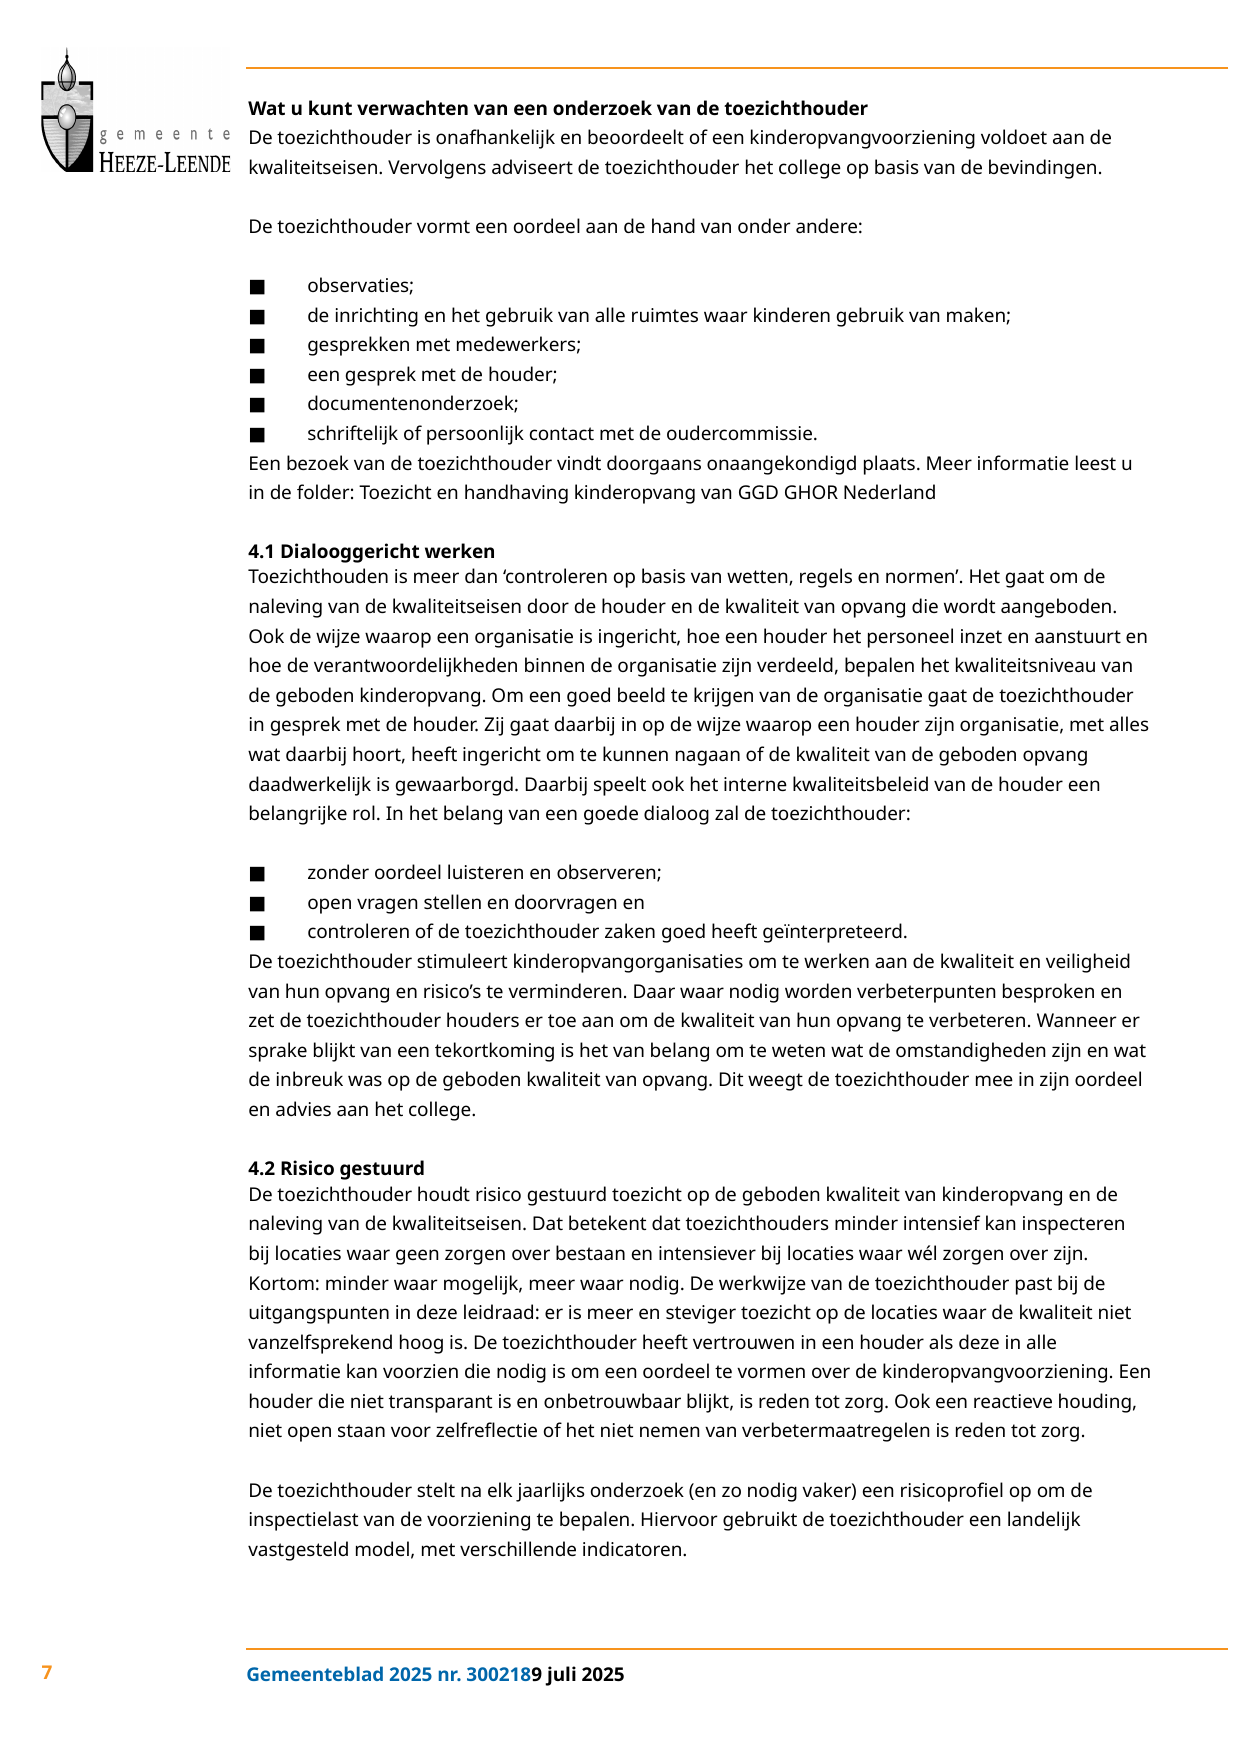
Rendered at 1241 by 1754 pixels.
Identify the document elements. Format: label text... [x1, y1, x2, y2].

text 4.2 Risico gestuurd [248, 1155, 1152, 1181]
list zonder oordeel luisteren en observeren; [248, 859, 1152, 885]
text De toezichthouder stelt na elk jaarlijks onderzoek (en zo nodig vaker) een risicoprofiel op om de inspectielast van de voorziening te bepalen. Hiervoor gebruikt de toezichthouder een landelijk vastgesteld model, met verschillende indicatoren. [248, 1477, 1152, 1562]
text De toezichthouder houdt risico gestuurd toezicht op de geboden kwaliteit van kinderopvang en de naleving van de kwaliteitseisen. Dat betekent dat toezichthouders minder intensief kan inspecteren bij locaties waar geen zorgen over bestaan en intensiever bij locaties waar wél zorgen over zijn. Kortom: minder waar mogelijk, meer waar nodig. De werkwijze van de toezichthouder past bij de uitgangspunten in deze leidraad: er is meer en steviger toezicht op de locaties waar de kwaliteit niet vanzelfsprekend hoog is. De toezichthouder heeft vertrouwen in een houder als deze in alle informatie kan voorzien die nodig is om een oordeel te vormen over de kinderopvangvoorziening. Een houder die niet transparant is en onbetrouwbaar blijkt, is reden tot zorg. Ook een reactieve houding, niet open staan voor zelfreflectie of het niet nemen van verbetermaatregelen is reden tot zorg. [248, 1181, 1152, 1443]
picture [41, 47, 231, 172]
text De toezichthouder stimuleert kinderopvangorganisaties om te werken aan de kwaliteit en veiligheid van hun opvang en risico’s te verminderen. Daar waar nodig worden verbeterpunten besproken en zet de toezichthouder houders er toe aan om de kwaliteit van hun opvang te verbeteren. Wanneer er sprake blijkt van een tekortkoming is het van belang om te weten wat de omstandigheden zijn en wat de inbreuk was op de geboden kwaliteit van opvang. Dit weegt de toezichthouder mee in zijn oordeel en advies aan het college. [248, 948, 1152, 1122]
list open vragen stellen en doorvragen en [248, 889, 1152, 915]
list controleren of de toezichthouder zaken goed heeft geïnterpreteerd. [248, 919, 1152, 944]
text Toezichthouden is meer dan ‘controleren op basis van wetten, regels en normen’. Het gaat om de naleving van de kwaliteitseisen door de houder en de kwaliteit van opvang die wordt aangeboden. Ook de wijze waarop een organisatie is ingericht, hoe een houder het personeel inzet en aanstuurt en hoe de verantwoordelijkheden binnen de organisatie zijn verdeeld, bepalen het kwaliteitsniveau van de geboden kinderopvang. Om een goed beeld te krijgen van de organisatie gaat de toezichthouder in gesprek met de houder. Zij gaat daarbij in op de wijze waarop een houder zijn organisatie, met alles wat daarbij hoort, heeft ingericht om te kunnen nagaan of de kwaliteit van de geboden opvang daadwerkelijk is gewaarborgd. Daarbij speelt ook het interne kwaliteitsbeleid van de houder een belangrijke rol. In het belang van een goede dialoog zal de toezichthouder: [248, 564, 1152, 826]
text 4.1 Dialooggericht werken [248, 538, 1152, 564]
table_header Wat u kunt verwachten van een onderzoek van de toezichthouder De toezichthouder is onafhankelijk en beoordeelt of een kinderopvangvoorziening voldoet aan de kwaliteitseisen. Vervolgens adviseert de toezichthouder het college op basis van de bevindingen. De toezichthouder vormt een oordeel aan de hand van onder andere: observaties; de inrichting en het gebruik van alle ruimtes waar kinderen gebruik van maken; gesprekken met medewerkers; een gesprek met de houder; documentenonderzoek; schriftelijk of persoonlijk contact met de oudercommissie. Een bezoek van de toezichthouder vindt doorgaans onaangekondigd plaats. Meer informatie leest u in de folder: Toezicht en handhaving kinderopvang van GGD GHOR Nederland [248, 95, 1152, 505]
